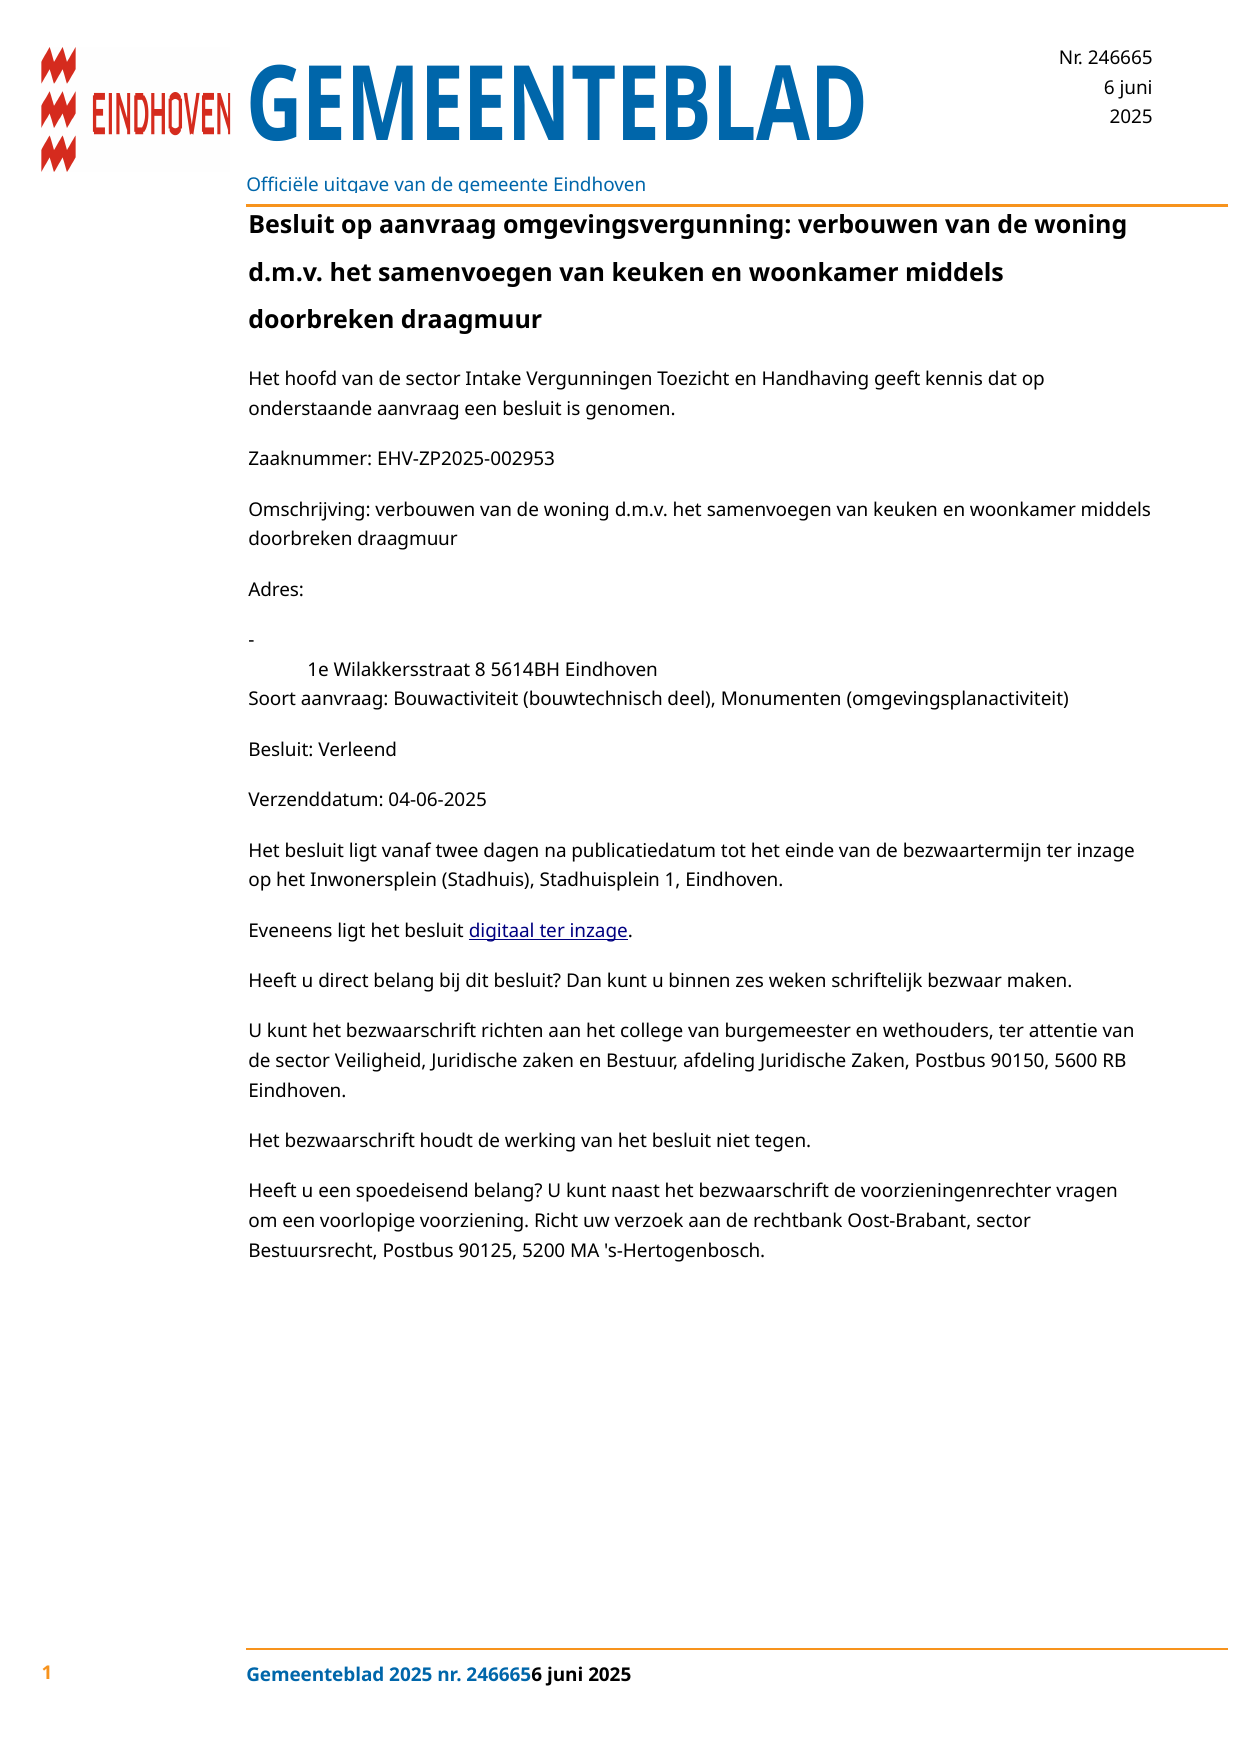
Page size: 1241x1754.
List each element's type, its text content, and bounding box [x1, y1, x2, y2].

text Het hoofd van de sector Intake Vergunningen Toezicht en Handhaving geeft kennis dat op onderstaande aanvraag een besluit is genomen. [248, 366, 1152, 421]
text Het bezwaarschrift houdt de werking van het besluit niet tegen. [248, 1127, 1152, 1153]
text Soort aanvraag: Bouwactiviteit (bouwtechnisch deel), Monumenten (omgevingsplanactiviteit) [248, 686, 1152, 711]
text Eveneens ligt het besluit digitaal ter inzage. [248, 917, 1152, 942]
list 1e Wilakkersstraat 8 5614BH Eindhoven [248, 656, 1152, 682]
text Besluit: Verleend [248, 736, 1152, 762]
text Omschrijving: verbouwen van de woning d.m.v. het samenvoegen van keuken en woonkamer middels doorbreken draagmuur [248, 496, 1152, 551]
text Heeft u direct belang bij dit besluit? Dan kunt u binnen zes weken schriftelijk bezwaar maken. [248, 967, 1152, 993]
text Zaaknummer: EHV-ZP2025-002953 [248, 446, 1152, 471]
text Besluit op aanvraag omgevingsvergunning: verbouwen van de woning d.m.v. het samenvoegen van keuken en woonkamer middels doorbreken draagmuur [248, 207, 1152, 336]
picture [41, 47, 231, 172]
text Heeft u een spoedeisend belang? U kunt naast het bezwaarschrift de voorzieningenrechter vragen om een voorlopige voorziening. Richt uw verzoek aan de rechtbank Oost-Brabant, sector Bestuursrecht, Postbus 90125, 5200 MA 's-Hertogenbosch. [248, 1178, 1152, 1262]
text Verzenddatum: 04-06-2025 [248, 786, 1152, 812]
text Het besluit ligt vanaf twee dagen na publicatiedatum tot het einde van de bezwaartermijn ter inzage op het Inwonersplein (Stadhuis), Stadhuisplein 1, Eindhoven. [248, 837, 1152, 892]
text Adres: [248, 576, 1152, 602]
text U kunt het bezwaarschrift richten aan het college van burgemeester en wethouders, ter attentie van de sector Veiligheid, Juridische zaken en Bestuur, afdeling Juridische Zaken, Postbus 90150, 5600 RB Eindhoven. [248, 1018, 1152, 1102]
